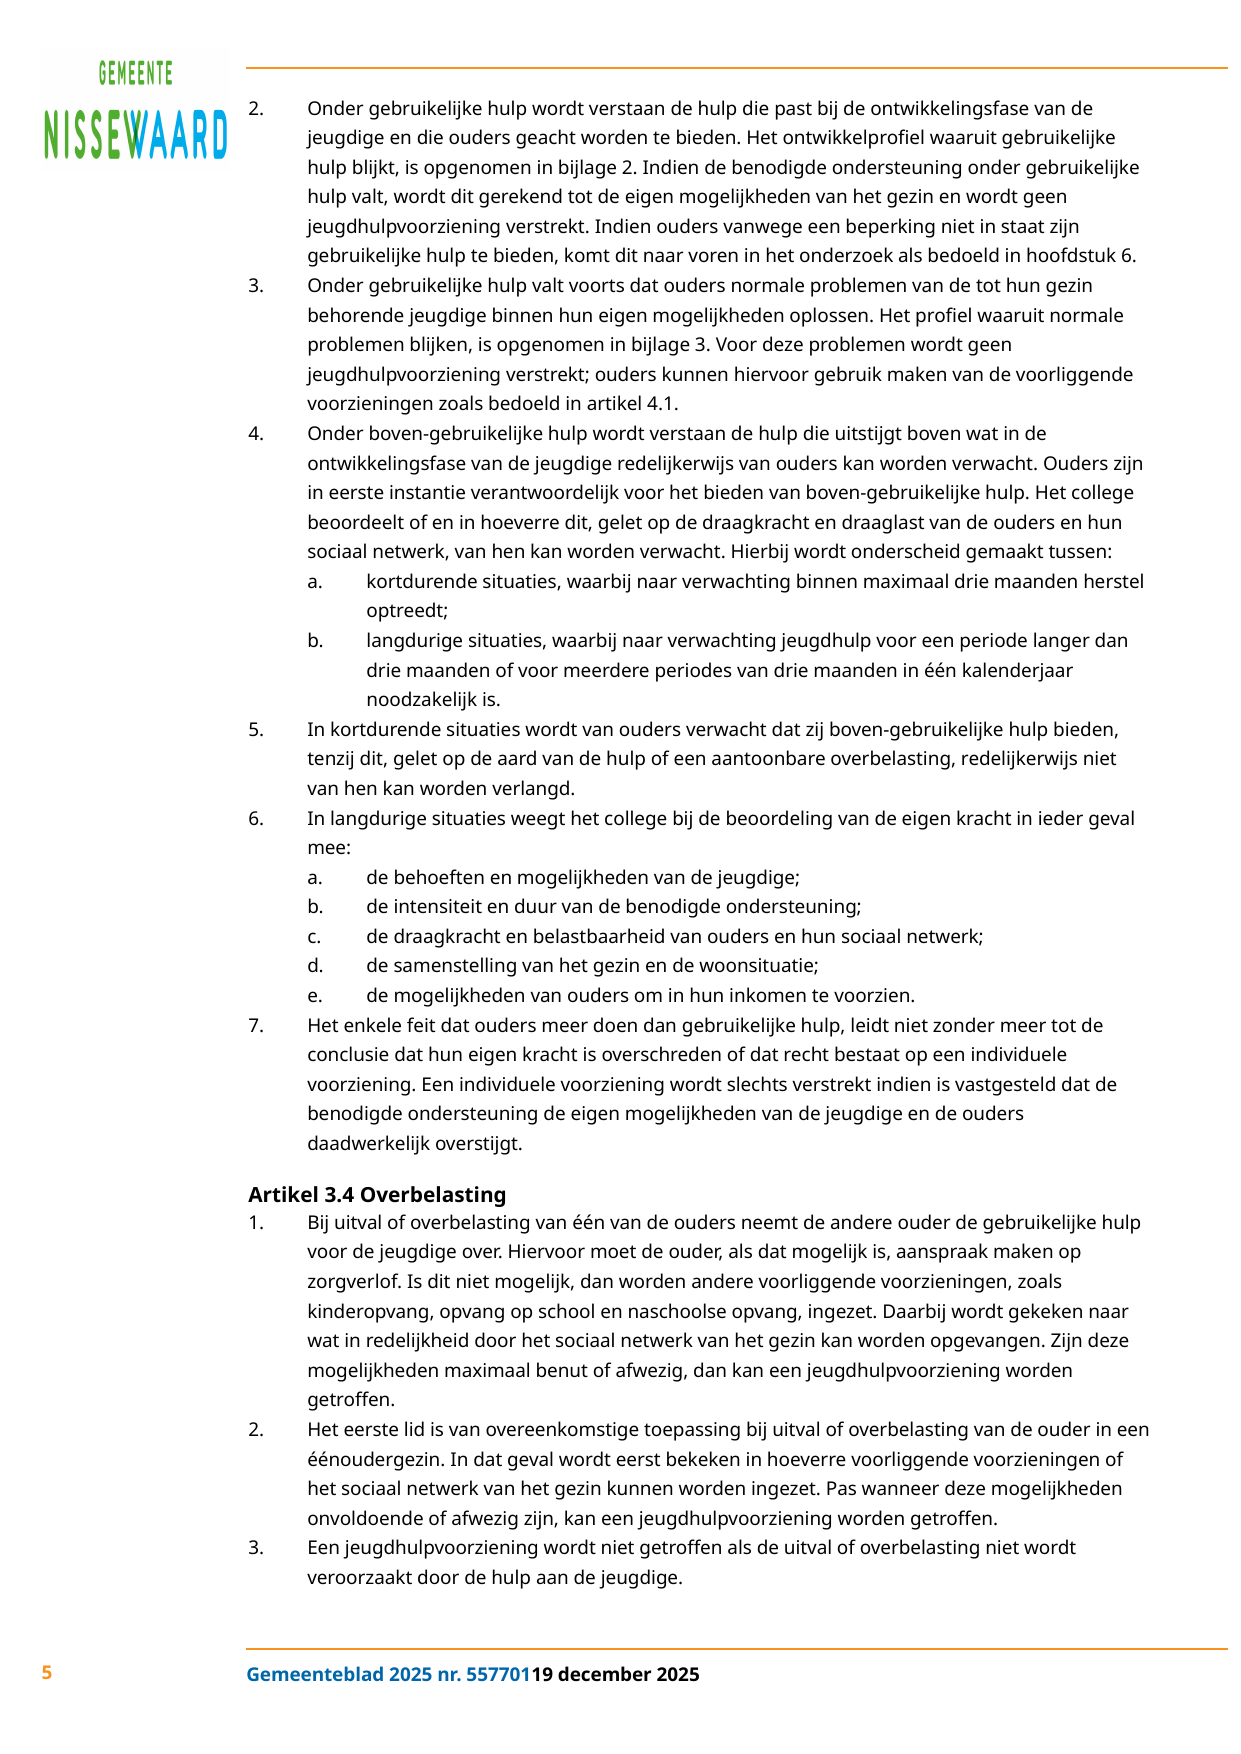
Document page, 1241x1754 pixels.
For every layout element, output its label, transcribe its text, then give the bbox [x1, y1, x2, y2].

list de mogelijkheden van ouders om in hun inkomen te voorzien. [307, 982, 1152, 1008]
picture [41, 47, 231, 172]
list de behoeften en mogelijkheden van de jeugdige; [307, 864, 1152, 890]
list Het enkele feit dat ouders meer doen dan gebruikelijke hulp, leidt niet zonder meer tot de conclusie dat hun eigen kracht is overschreden of dat recht bestaat op een individuele voorziening. Een individuele voorziening wordt slechts verstrekt indien is vastgesteld dat de benodigde ondersteuning de eigen mogelijkheden van de jeugdige en de ouders daadwerkelijk overstijgt. [248, 1012, 1152, 1156]
list In kortdurende situaties wordt van ouders verwacht dat zij boven-gebruikelijke hulp bieden, tenzij dit, gelet op de aard van de hulp of een aantoonbare overbelasting, redelijkerwijs niet van hen kan worden verlangd. [248, 716, 1152, 801]
list In langdurige situaties weegt het college bij de beoordeling van de eigen kracht in ieder geval mee: [248, 805, 1152, 860]
list Onder gebruikelijke hulp wordt verstaan de hulp die past bij de ontwikkelingsfase van de jeugdige en die ouders geacht worden te bieden. Het ontwikkelprofiel waaruit gebruikelijke hulp blijkt, is opgenomen in bijlage 2. Indien de benodigde ondersteuning onder gebruikelijke hulp valt, wordt dit gerekend tot de eigen mogelijkheden van het gezin en wordt geen jeugdhulpvoorziening verstrekt. Indien ouders vanwege een beperking niet in staat zijn gebruikelijke hulp te bieden, komt dit naar voren in het onderzoek als bedoeld in hoofdstuk 6. [248, 95, 1152, 268]
list Onder gebruikelijke hulp valt voorts dat ouders normale problemen van de tot hun gezin behorende jeugdige binnen hun eigen mogelijkheden oplossen. Het profiel waaruit normale problemen blijken, is opgenomen in bijlage 3. Voor deze problemen wordt geen jeugdhulpvoorziening verstrekt; ouders kunnen hiervoor gebruik maken van de voorliggende voorzieningen zoals bedoeld in artikel 4.1. [248, 272, 1152, 416]
list de samenstelling van het gezin en de woonsituatie; [307, 953, 1152, 978]
list Een jeugdhulpvoorziening wordt niet getroffen als de uitval of overbelasting niet wordt veroorzaakt door de hulp aan de jeugdige. [248, 1534, 1152, 1590]
list kortdurende situaties, waarbij naar verwachting binnen maximaal drie maanden herstel optreedt; [307, 568, 1152, 623]
list Onder boven-gebruikelijke hulp wordt verstaan de hulp die uitstijgt boven wat in de ontwikkelingsfase van de jeugdige redelijkerwijs van ouders kan worden verwacht. Ouders zijn in eerste instantie verantwoordelijk voor het bieden van boven-gebruikelijke hulp. Het college beoordeelt of en in hoeverre dit, gelet op de draagkracht en draaglast van de ouders en hun sociaal netwerk, van hen kan worden verwacht. Hierbij wordt onderscheid gemaakt tussen: [248, 420, 1152, 564]
list de intensiteit en duur van de benodigde ondersteuning; [307, 893, 1152, 919]
text Artikel 3.4 Overbelasting [248, 1181, 1152, 1209]
list langdurige situaties, waarbij naar verwachting jeugdhulp voor een periode langer dan drie maanden of voor meerdere periodes van drie maanden in één kalenderjaar noodzakelijk is. [307, 627, 1152, 712]
list Het eerste lid is van overeenkomstige toepassing bij uitval of overbelasting van de ouder in een éénoudergezin. In dat geval wordt eerst bekeken in hoeverre voorliggende voorzieningen of het sociaal netwerk van het gezin kunnen worden ingezet. Pas wanneer deze mogelijkheden onvoldoende of afwezig zijn, kan een jeugdhulpvoorziening worden getroffen. [248, 1416, 1152, 1531]
list de draagkracht en belastbaarheid van ouders en hun sociaal netwerk; [307, 923, 1152, 949]
list Bij uitval of overbelasting van één van de ouders neemt de andere ouder de gebruikelijke hulp voor de jeugdige over. Hiervoor moet de ouder, als dat mogelijk is, aanspraak maken op zorgverlof. Is dit niet mogelijk, dan worden andere voorliggende voorzieningen, zoals kinderopvang, opvang op school en naschoolse opvang, ingezet. Daarbij wordt gekeken naar wat in redelijkheid door het sociaal netwerk van het gezin kan worden opgevangen. Zijn deze mogelijkheden maximaal benut of afwezig, dan kan een jeugdhulpvoorziening worden getroffen. [248, 1209, 1152, 1412]
